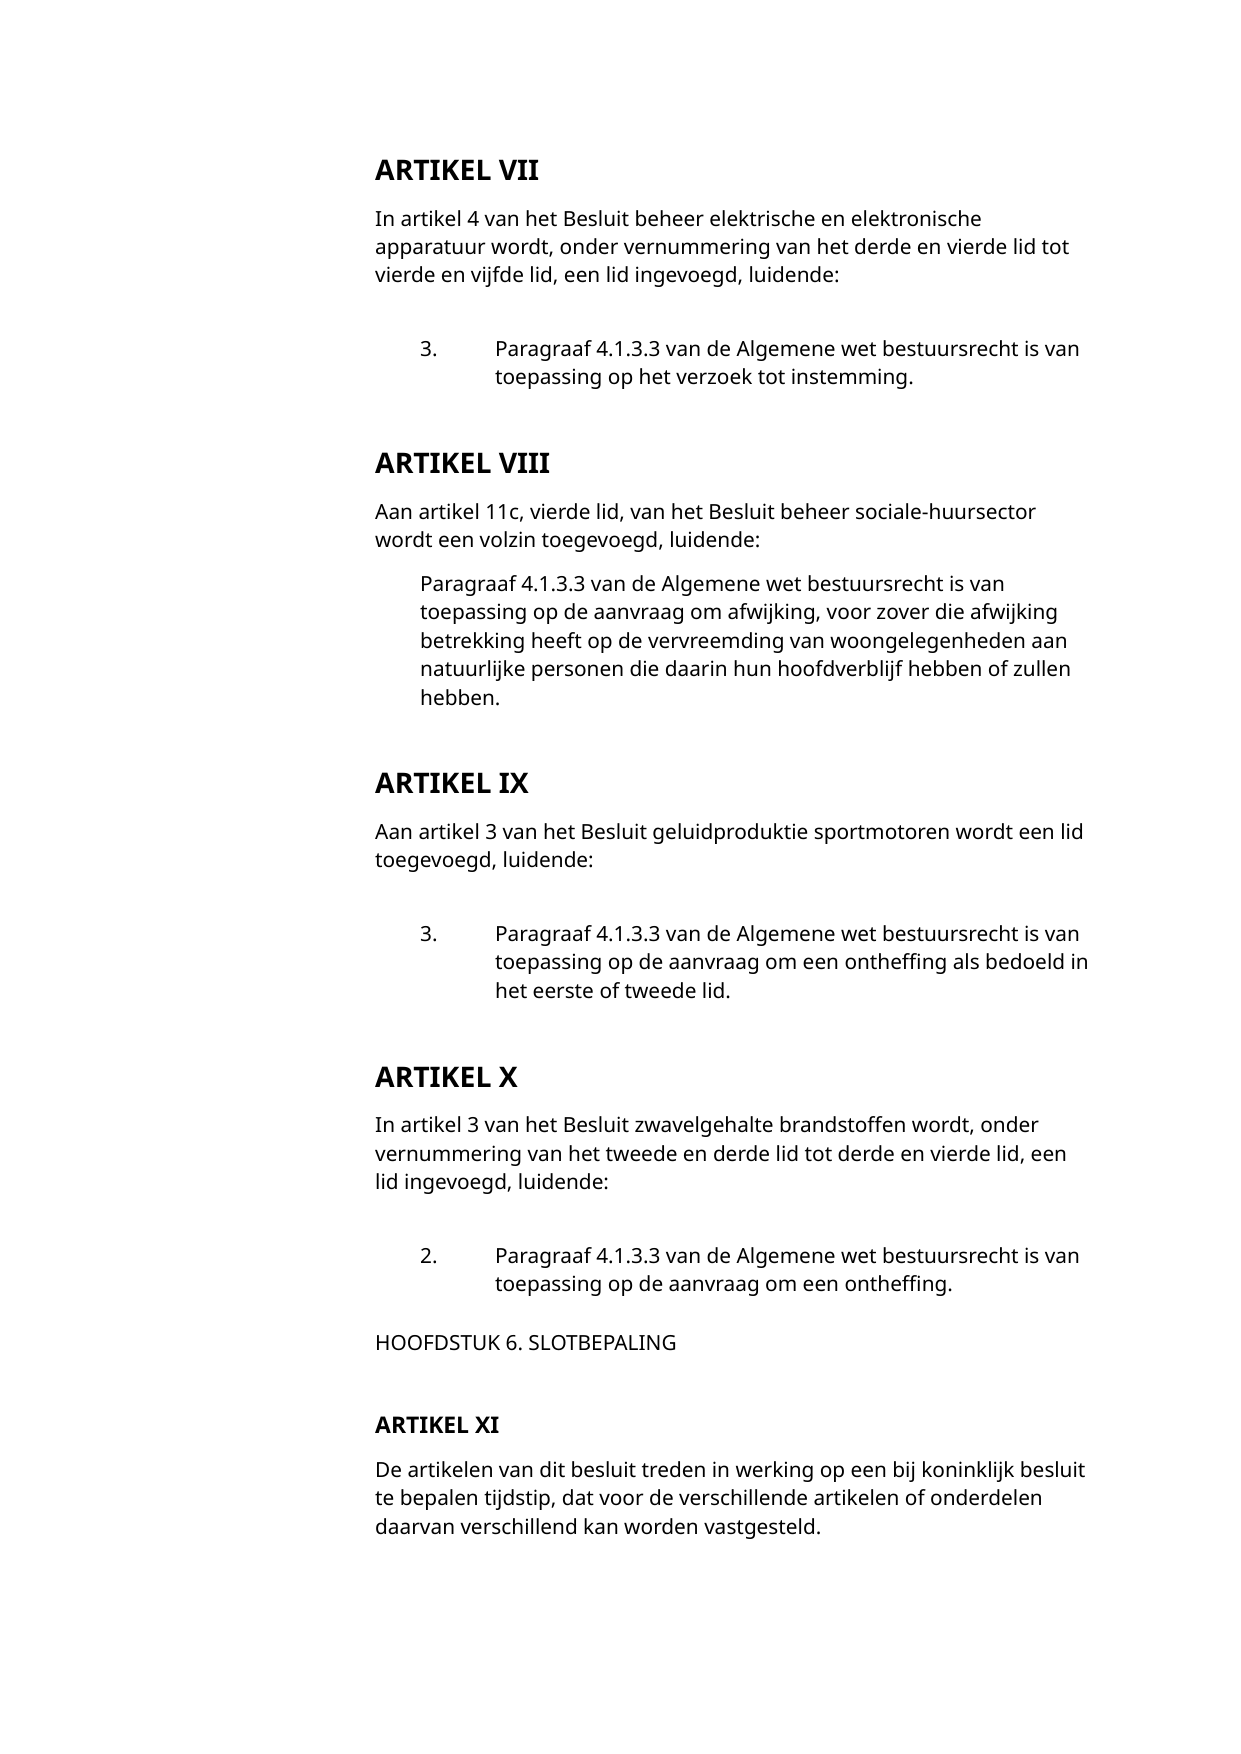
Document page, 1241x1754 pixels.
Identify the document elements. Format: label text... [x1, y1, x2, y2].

subtitle ARTIKEL VII [375, 150, 1090, 189]
subtitle HOOFDSTUK 6. SLOTBEPALING [375, 1328, 1090, 1356]
subtitle ARTIKEL VIII [375, 443, 1090, 482]
text Paragraaf 4.1.3.3 van de Algemene wet bestuursrecht is van toepassing op de aanvraag om afwijking, voor zover die afwijking betrekking heeft op de vervreemding van woongelegenheden aan natuurlijke personen die daarin hun hoofdverblijf hebben of zullen hebben. [420, 569, 1090, 711]
text In artikel 4 van het Besluit beheer elektrische en elektronische apparatuur wordt, onder vernummering van het derde en vierde lid tot vierde en vijfde lid, een lid ingevoegd, luidende: [375, 204, 1090, 289]
list Paragraaf 4.1.3.3 van de Algemene wet bestuursrecht is van toepassing op de aanvraag om een ontheffing. [420, 1241, 1090, 1298]
text In artikel 3 van het Besluit zwavelgehalte brandstoffen wordt, onder vernummering van het tweede en derde lid tot derde en vierde lid, een lid ingevoegd, luidende: [375, 1111, 1090, 1196]
subtitle ARTIKEL XI [375, 1409, 1090, 1440]
list Paragraaf 4.1.3.3 van de Algemene wet bestuursrecht is van toepassing op het verzoek tot instemming. [420, 334, 1090, 391]
text Aan artikel 3 van het Besluit geluidproduktie sportmotoren wordt een lid toegevoegd, luidende: [375, 817, 1090, 874]
subtitle ARTIKEL IX [375, 763, 1090, 802]
subtitle ARTIKEL X [375, 1057, 1090, 1096]
list Paragraaf 4.1.3.3 van de Algemene wet bestuursrecht is van toepassing op de aanvraag om een ontheffing als bedoeld in het eerste of tweede lid. [420, 919, 1090, 1004]
text Aan artikel 11c, vierde lid, van het Besluit beheer sociale-huursector wordt een volzin toegevoegd, luidende: [375, 497, 1090, 554]
text De artikelen van dit besluit treden in werking op een bij koninklijk besluit te bepalen tijdstip, dat voor de verschillende artikelen of onderdelen daarvan verschillend kan worden vastgesteld. [375, 1455, 1090, 1540]
